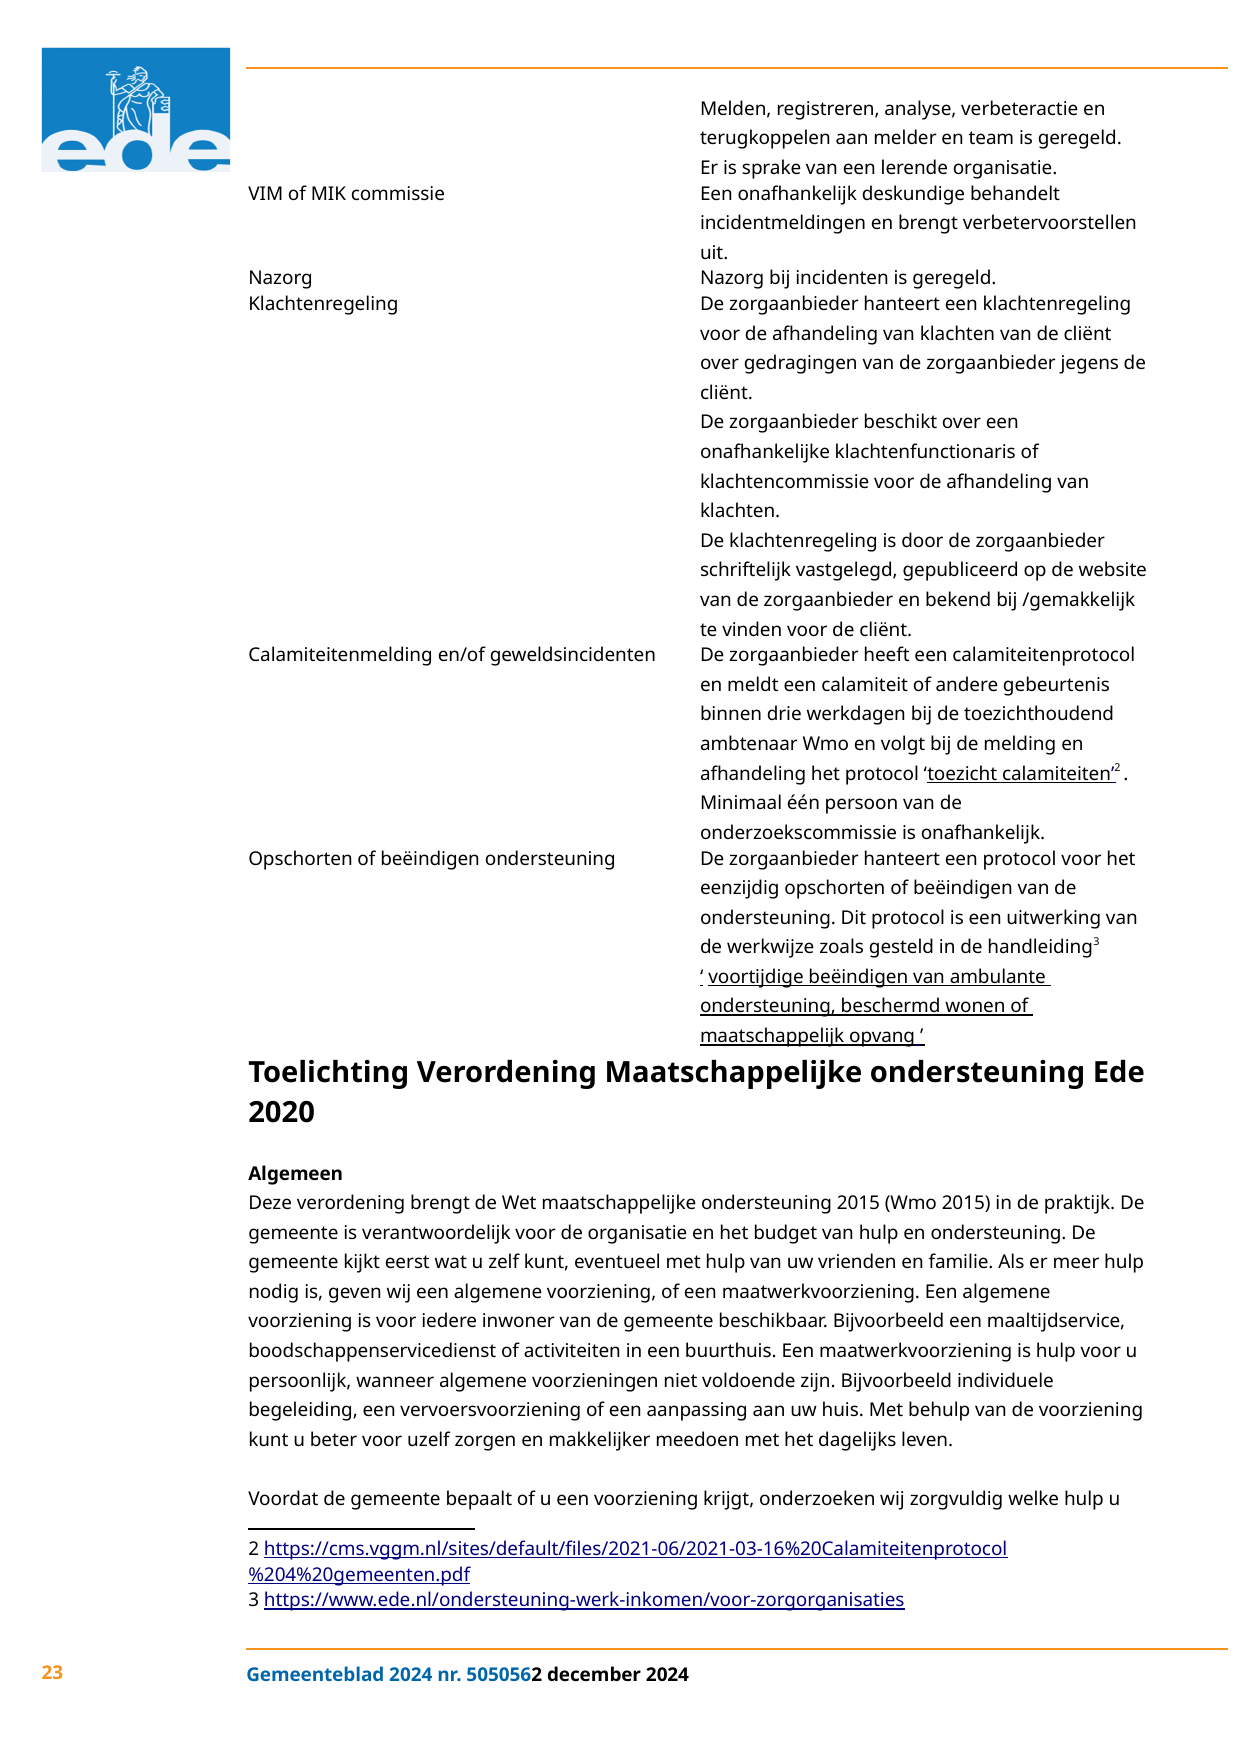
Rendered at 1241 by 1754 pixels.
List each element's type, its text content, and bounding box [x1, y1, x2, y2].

table_cell De zorgaanbieder heeft een calamiteitenprotocol en meldt een calamiteit of andere gebeurtenis binnen drie werkdagen bij de toezichthoudend ambtenaar Wmo en volgt bij de melding en afhandeling het protocol ‘toezicht calamiteiten’. Minimaal één persoon van de onderzoekscommissie is onafhankelijk. [700, 641, 1152, 845]
table_cell De zorgaanbieder hanteert een protocol voor het eenzijdig opschorten of beëindigen van de ondersteuning. Dit protocol is een uitwerking van de werkwijze zoals gesteld in de handleiding ‘ voortijdige beëindigen van ambulante ondersteuning, beschermd wonen of maatschappelijk opvang ’ [700, 845, 1152, 1048]
text Toelichting Verordening Maatschappelijke ondersteuning Ede 2020 [248, 1051, 1152, 1131]
text Voordat de gemeente bepaalt of u een voorziening krijgt, onderzoeken wij zorgvuldig welke hulp u [248, 1485, 1152, 1511]
table_cell Een onafhankelijk deskundige behandelt incidentmeldingen en brengt verbetervoorstellen uit. [700, 180, 1152, 264]
table_cell VIM of MIK commissie [248, 180, 700, 264]
table_cell [248, 95, 700, 180]
table_cell Calamiteitenmelding en/of geweldsincidenten [248, 641, 700, 845]
picture [41, 47, 231, 172]
table_cell Klachtenregeling [248, 290, 700, 641]
text Algemeen [248, 1160, 1152, 1185]
table_cell Melden, registreren, analyse, verbeteractie en terugkoppelen aan melder en team is geregeld. Er is sprake van een lerende organisatie. [700, 95, 1152, 180]
text Deze verordening brengt de Wet maatschappelijke ondersteuning 2015 (Wmo 2015) in de praktijk. De gemeente is verantwoordelijk voor de organisatie en het budget van hulp en ondersteuning. De gemeente kijkt eerst wat u zelf kunt, eventueel met hulp van uw vrienden en familie. Als er meer hulp nodig is, geven wij een algemene voorziening, of een maatwerkvoorziening. Een algemene voorziening is voor iedere inwoner van de gemeente beschikbaar. Bijvoorbeeld een maaltijdservice, boodschappenservicedienst of activiteiten in een buurthuis. Een maatwerkvoorziening is hulp voor u persoonlijk, wanneer algemene voorzieningen niet voldoende zijn. Bijvoorbeeld individuele begeleiding, een vervoersvoorziening of een aanpassing aan uw huis. Met behulp van de voorziening kunt u beter voor uzelf zorgen en makkelijker meedoen met het dagelijks leven. [248, 1189, 1152, 1452]
table_cell Nazorg [248, 265, 700, 290]
table_cell Nazorg bij incidenten is geregeld. [700, 265, 1152, 290]
table_cell De zorgaanbieder hanteert een klachtenregeling voor de afhandeling van klachten van de cliënt over gedragingen van de zorgaanbieder jegens de cliënt. De zorgaanbieder beschikt over een onafhankelijke klachtenfunctionaris of klachtencommissie voor de afhandeling van klachten. De klachtenregeling is door de zorgaanbieder schriftelijk vastgelegd, gepubliceerd op de website van de zorgaanbieder en bekend bij /gemakkelijk te vinden voor de cliënt. [700, 290, 1152, 641]
table_cell Opschorten of beëindigen ondersteuning [248, 845, 700, 1048]
